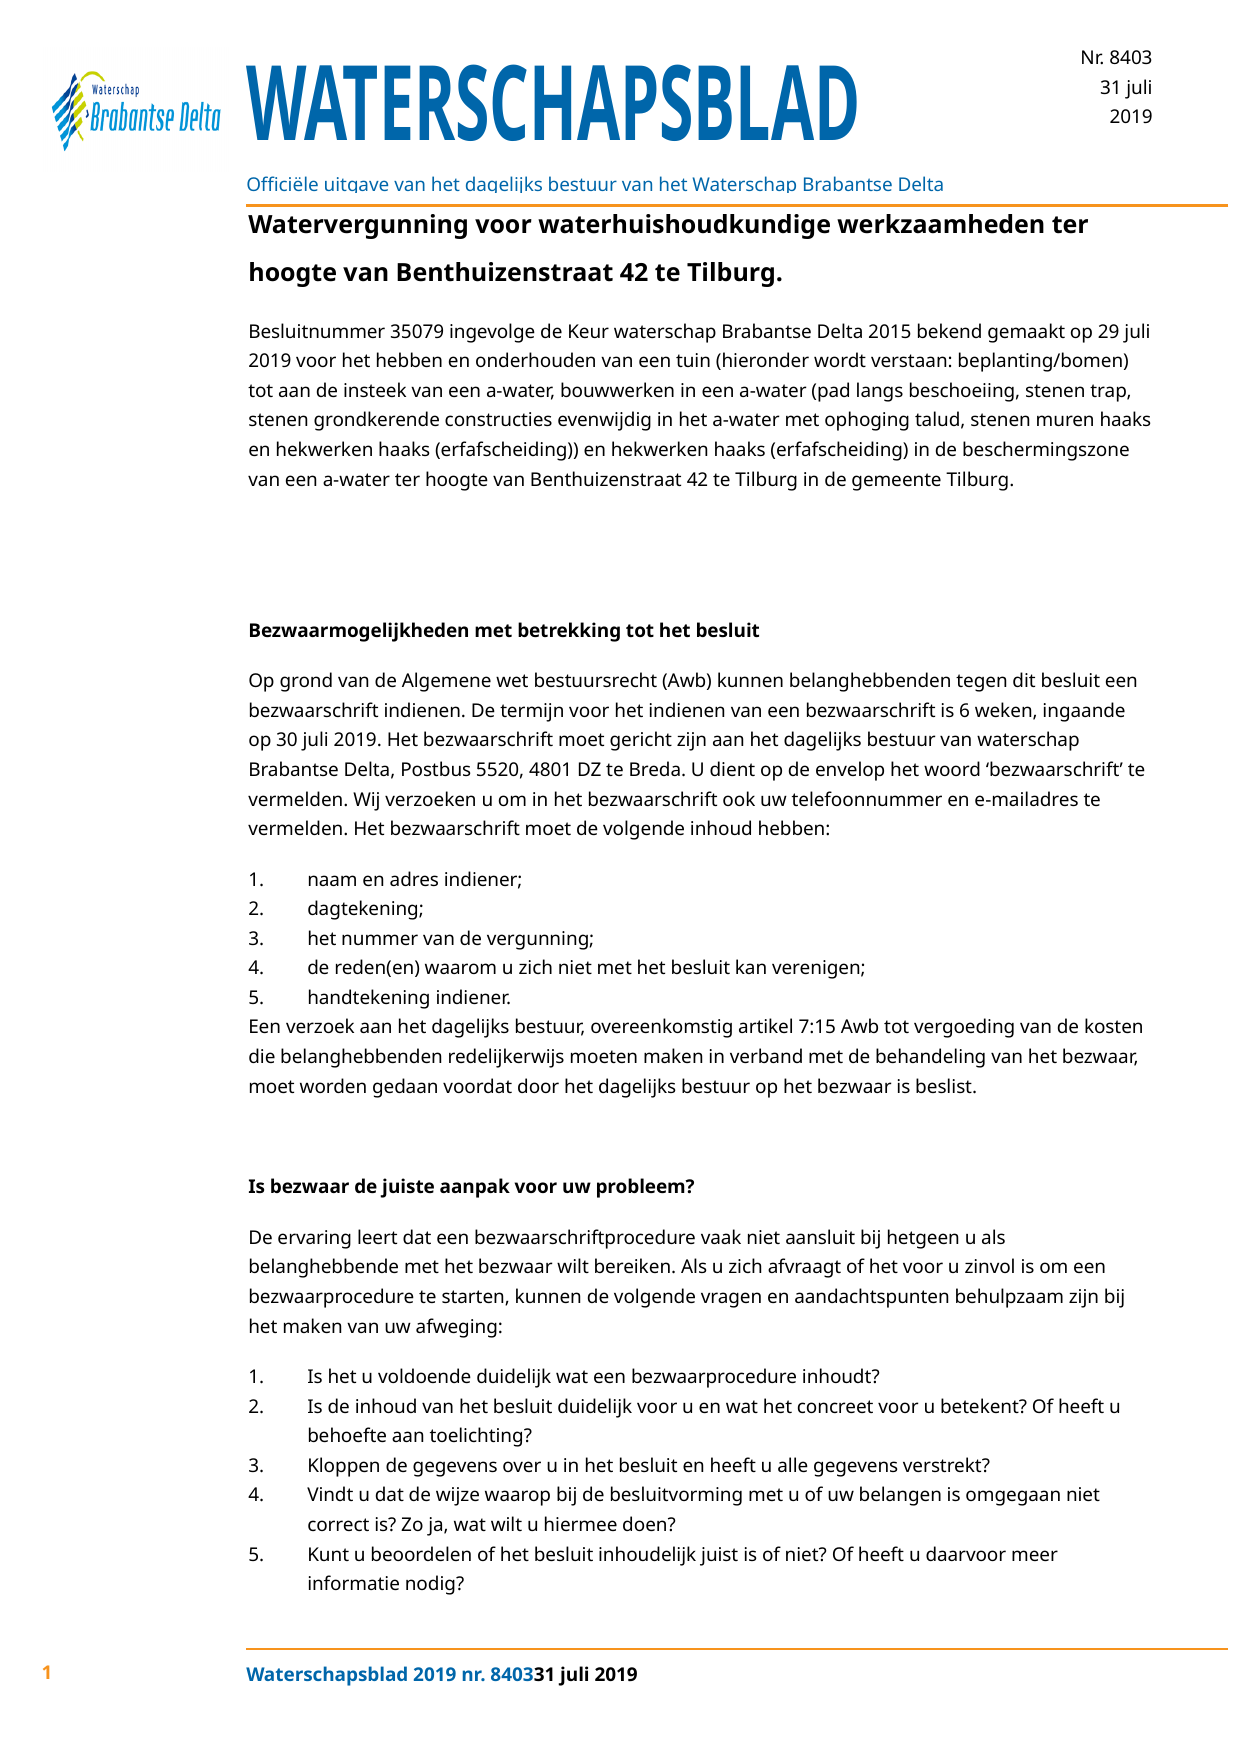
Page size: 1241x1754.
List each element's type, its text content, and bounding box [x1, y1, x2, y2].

list handtekening indiener. [248, 984, 1152, 1010]
list de reden(en) waarom u zich niet met het besluit kan verenigen; [248, 954, 1152, 980]
list het nummer van de vergunning; [248, 925, 1152, 951]
list naam en adres indiener; [248, 866, 1152, 892]
list Vindt u dat de wijze waarop bij de besluitvorming met u of uw belangen is omgegaan niet correct is? Zo ja, wat wilt u hiermee doen? [248, 1482, 1152, 1537]
list Kunt u beoordelen of het besluit inhoudelijk juist is of niet? Of heeft u daarvoor meer informatie nodig? [248, 1541, 1152, 1596]
text Besluitnummer 35079 ingevolge de Keur waterschap Brabantse Delta 2015 bekend gemaakt op 29 juli 2019 voor het hebben en onderhouden van een tuin (hieronder wordt verstaan: beplanting/bomen) tot aan de insteek van een a-water, bouwwerken in een a-water (pad langs beschoeiing, stenen trap, stenen grondkerende constructies evenwijdig in het a-water met ophoging talud, stenen muren haaks en hekwerken haaks (erfafscheiding)) en hekwerken haaks (erfafscheiding) in de beschermingszone van een a-water ter hoogte van Benthuizenstraat 42 te Tilburg in de gemeente Tilburg. [248, 318, 1152, 492]
text Een verzoek aan het dagelijks bestuur, overeenkomstig artikel 7:15 Awb tot vergoeding van de kosten die belanghebbenden redelijkerwijs moeten maken in verband met de behandeling van het bezwaar, moet worden gedaan voordat door het dagelijks bestuur op het bezwaar is beslist. [248, 1014, 1152, 1099]
list Is het u voldoende duidelijk wat een bezwaarprocedure inhoudt? [248, 1363, 1152, 1389]
text De ervaring leert dat een bezwaarschriftprocedure vaak niet aansluit bij hetgeen u als belanghebbende met het bezwaar wilt bereiken. Als u zich afvraagt of het voor u zinvol is om een bezwaarprocedure te starten, kunnen de volgende vragen en aandachtspunten behulpzaam zijn bij het maken van uw afweging: [248, 1224, 1152, 1339]
text Is bezwaar de juiste aanpak voor uw probleem? [248, 1174, 1152, 1199]
list dagtekening; [248, 895, 1152, 921]
text Op grond van de Algemene wet bestuursrecht (Awb) kunnen belanghebbenden tegen dit besluit een bezwaarschrift indienen. De termijn voor het indienen van een bezwaarschrift is 6 weken, ingaande op 30 juli 2019. Het bezwaarschrift moet gericht zijn aan het dagelijks bestuur van waterschap Brabantse Delta, Postbus 5520, 4801 DZ te Breda. U dient op de envelop het woord ‘bezwaarschrift’ te vermelden. Wij verzoeken u om in het bezwaarschrift ook uw telefoonnummer en e‑mailadres te vermelden. Het bezwaarschrift moet de volgende inhoud hebben: [248, 667, 1152, 841]
text Watervergunning voor waterhuishoudkundige werkzaamheden ter hoogte van Benthuizenstraat 42 te Tilburg. [248, 207, 1152, 288]
list Kloppen de gegevens over u in het besluit en heeft u alle gegevens verstrekt? [248, 1452, 1152, 1478]
text Bezwaarmogelijkheden met betrekking tot het besluit [248, 617, 1152, 643]
list Is de inhoud van het besluit duidelijk voor u en wat het concreet voor u betekent? Of heeft u behoefte aan toelichting? [248, 1393, 1152, 1448]
picture [41, 47, 231, 172]
